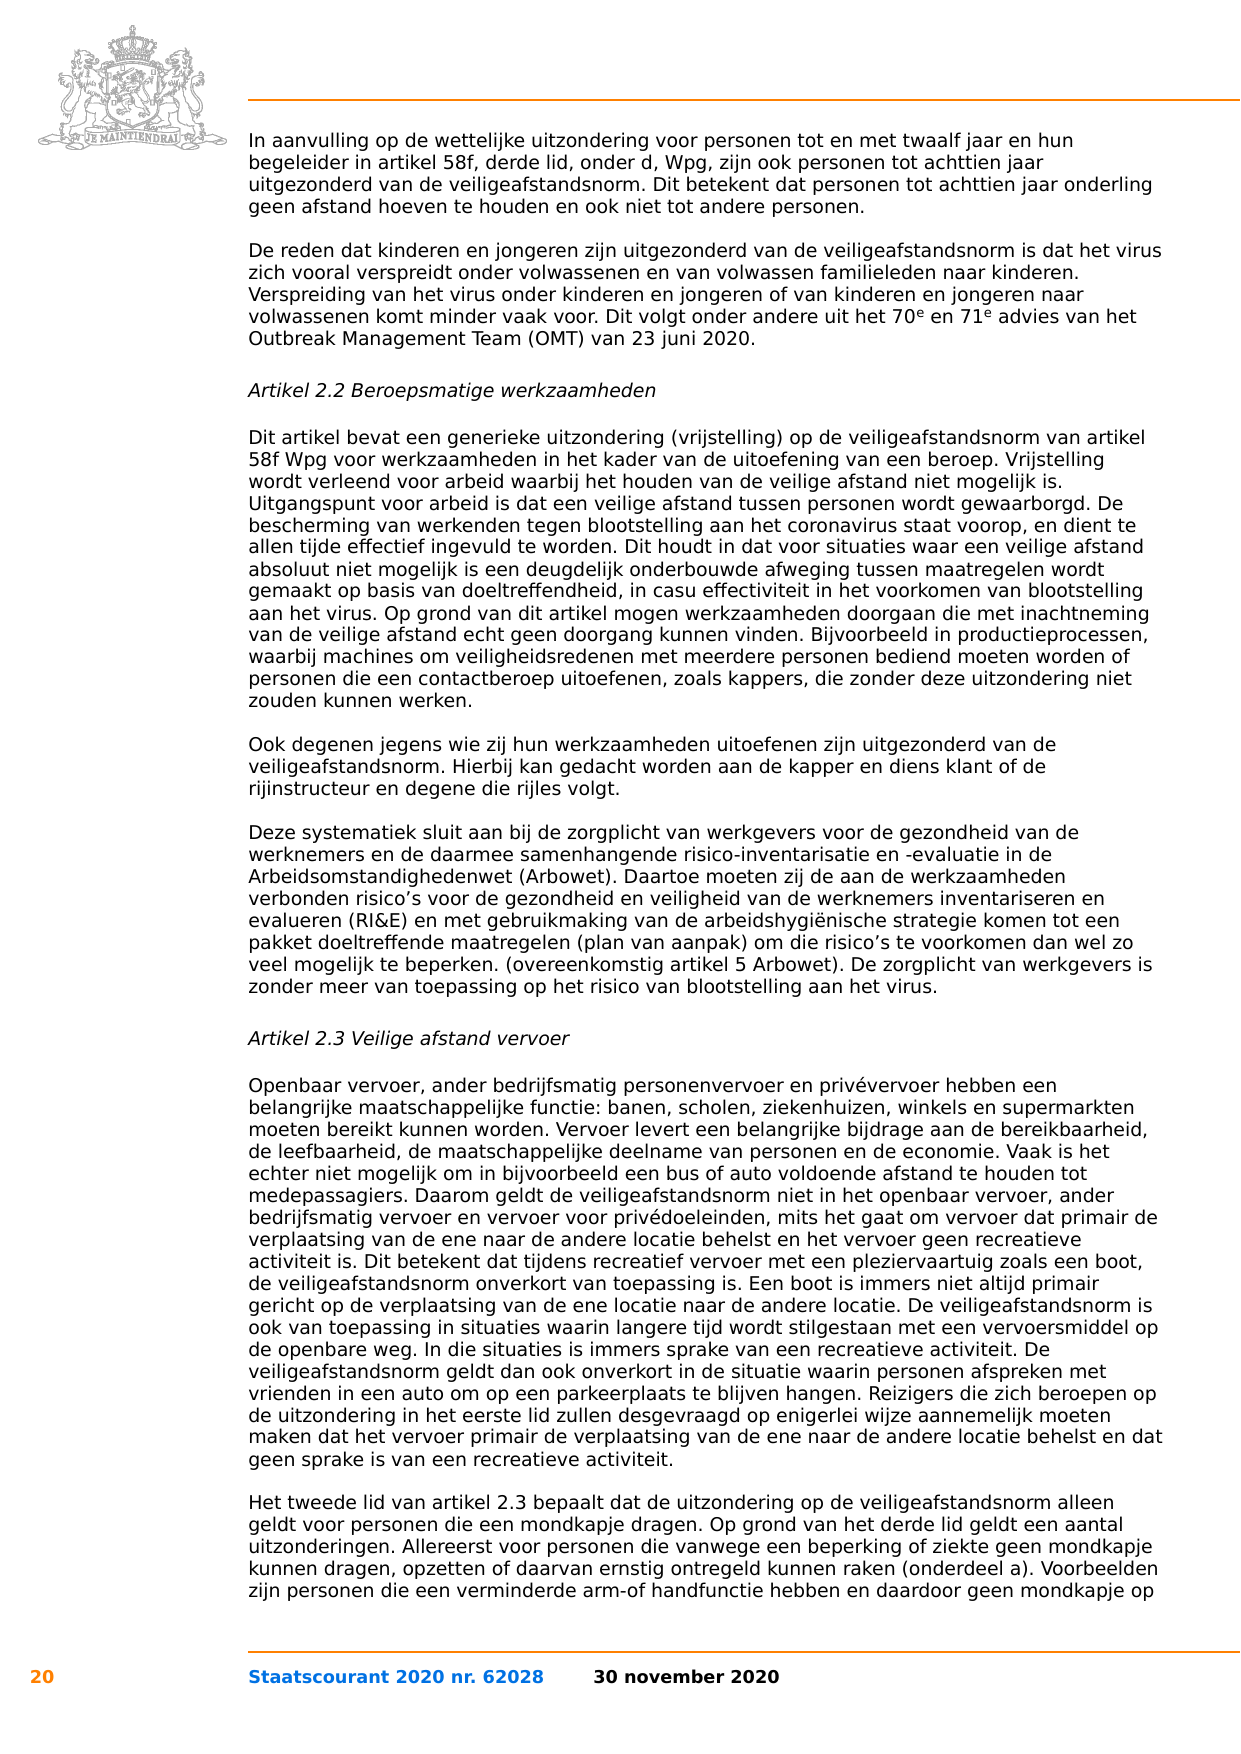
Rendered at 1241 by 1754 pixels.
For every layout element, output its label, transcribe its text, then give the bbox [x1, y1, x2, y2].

picture [38, 25, 227, 150]
text Ook degenen jegens wie zij hun werkzaamheden uitoefenen zijn uitgezonderd van de veiligeafstandsnorm. Hierbij kan gedacht worden aan de kapper en diens klant of de rijinstructeur en degene die rijles volgt. [248, 734, 1163, 800]
text In aanvulling op de wettelijke uitzondering voor personen tot en met twaalf jaar en hun begeleider in artikel 58f, derde lid, onder d, Wpg, zijn ook personen tot achttien jaar uitgezonderd van de veiligeafstandsnorm. Dit betekent dat personen tot achttien jaar onderling geen afstand hoeven te houden en ook niet tot andere personen. [248, 130, 1163, 218]
text Deze systematiek sluit aan bij de zorgplicht van werkgevers voor de gezondheid van de werknemers en de daarmee samenhangende risico-inventarisatie en -evaluatie in de Arbeidsomstandighedenwet (Arbowet). Daartoe moeten zij de aan de werkzaamheden verbonden risico’s voor de gezondheid en veiligheid van de werknemers inventariseren en evalueren (RI&E) en met gebruikmaking van de arbeidshygiënische strategie komen tot een pakket doeltreffende maatregelen (plan van aanpak) om die risico’s te voorkomen dan wel zo veel mogelijk te beperken. (overeenkomstig artikel 5 Arbowet). De zorgplicht van werkgevers is zonder meer van toepassing op het risico van blootstelling aan het virus. [248, 822, 1163, 998]
subtitle Artikel 2.3 Veilige afstand vervoer [248, 1028, 1163, 1050]
text De reden dat kinderen en jongeren zijn uitgezonderd van de veiligeafstandsnorm is dat het virus zich vooral verspreidt onder volwassenen en van volwassen familieleden naar kinderen. Verspreiding van het virus onder kinderen en jongeren of van kinderen en jongeren naar volwassenen komt minder vaak voor. Dit volgt onder andere uit het 70e en 71e advies van het Outbreak Management Team (OMT) van 23 juni 2020. [248, 240, 1163, 349]
text Openbaar vervoer, ander bedrijfsmatig personenvervoer en privévervoer hebben een belangrijke maatschappelijke functie: banen, scholen, ziekenhuizen, winkels en supermarkten moeten bereikt kunnen worden. Vervoer levert een belangrijke bijdrage aan de bereikbaarheid, de leefbaarheid, de maatschappelijke deelname van personen en de economie. Vaak is het echter niet mogelijk om in bijvoorbeeld een bus of auto voldoende afstand te houden tot medepassagiers. Daarom geldt de veiligeafstandsnorm niet in het openbaar vervoer, ander bedrijfsmatig vervoer en vervoer voor privédoeleinden, mits het gaat om vervoer dat primair de verplaatsing van de ene naar de andere locatie behelst en het vervoer geen recreatieve activiteit is. Dit betekent dat tijdens recreatief vervoer met een pleziervaartuig zoals een boot, de veiligeafstandsnorm onverkort van toepassing is. Een boot is immers niet altijd primair gericht op de verplaatsing van de ene locatie naar de andere locatie. De veiligeafstandsnorm is ook van toepassing in situaties waarin langere tijd wordt stilgestaan met een vervoersmiddel op de openbare weg. In die situaties is immers sprake van een recreatieve activiteit. De veiligeafstandsnorm geldt dan ook onverkort in de situatie waarin personen afspreken met vrienden in een auto om op een parkeerplaats te blijven hangen. Reizigers die zich beroepen op de uitzondering in het eerste lid zullen desgevraagd op enigerlei wijze aannemelijk moeten maken dat het vervoer primair de verplaatsing van de ene naar de andere locatie behelst en dat geen sprake is van een recreatieve activiteit. [248, 1075, 1163, 1470]
subtitle Artikel 2.2 Beroepsmatige werkzaamheden [248, 379, 1163, 402]
text Het tweede lid van artikel 2.3 bepaalt dat de uitzondering op de veiligeafstandsnorm alleen geldt voor personen die een mondkapje dragen. Op grond van het derde lid geldt een aantal uitzonderingen. Allereerst voor personen die vanwege een beperking of ziekte geen mondkapje kunnen dragen, opzetten of daarvan ernstig ontregeld kunnen raken (onderdeel a). Voorbeelden zijn personen die een verminderde arm-of handfunctie hebben en daardoor geen mondkapje op [248, 1492, 1163, 1602]
text Dit artikel bevat een generieke uitzondering (vrijstelling) op de veiligeafstandsnorm van artikel 58f Wpg voor werkzaamheden in het kader van de uitoefening van een beroep. Vrijstelling wordt verleend voor arbeid waarbij het houden van de veilige afstand niet mogelijk is. Uitgangspunt voor arbeid is dat een veilige afstand tussen personen wordt gewaarborgd. De bescherming van werkenden tegen blootstelling aan het coronavirus staat voorop, en dient te allen tijde effectief ingevuld te worden. Dit houdt in dat voor situaties waar een veilige afstand absoluut niet mogelijk is een deugdelijk onderbouwde afweging tussen maatregelen wordt gemaakt op basis van doeltreffendheid, in casu effectiviteit in het voorkomen van blootstelling aan het virus. Op grond van dit artikel mogen werkzaamheden doorgaan die met inachtneming van de veilige afstand echt geen doorgang kunnen vinden. Bijvoorbeeld in productieprocessen, waarbij machines om veiligheidsredenen met meerdere personen bediend moeten worden of personen die een contactberoep uitoefenen, zoals kappers, die zonder deze uitzondering niet zouden kunnen werken. [248, 427, 1163, 712]
